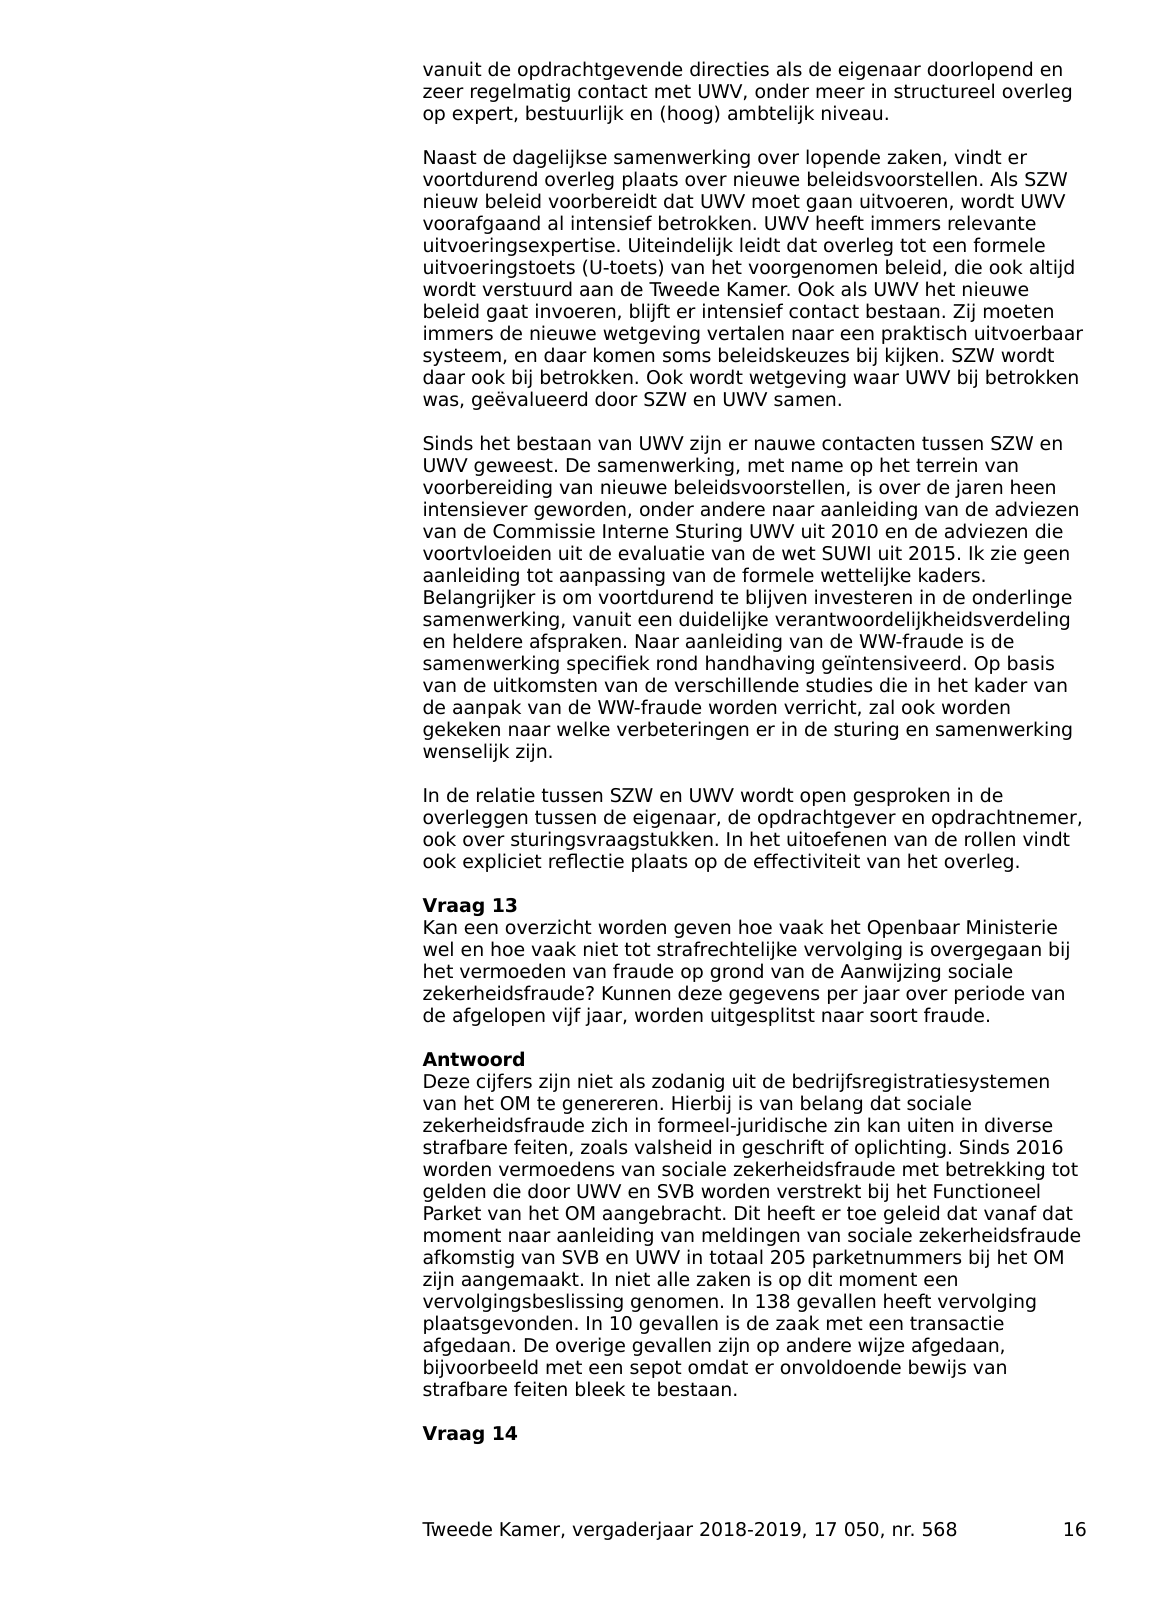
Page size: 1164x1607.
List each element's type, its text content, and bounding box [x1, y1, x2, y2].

text Sinds het bestaan van UWV zijn er nauwe contacten tussen SZW en UWV geweest. De samenwerking, met name op het terrein van voorbereiding van nieuwe beleidsvoorstellen, is over de jaren heen intensiever geworden, onder andere naar aanleiding van de adviezen van de Commissie Interne Sturing UWV uit 2010 en de adviezen die voortvloeiden uit de evaluatie van de wet SUWI uit 2015. Ik zie geen aanleiding tot aanpassing van de formele wettelijke kaders. Belangrijker is om voortdurend te blijven investeren in de onderlinge samenwerking, vanuit een duidelijke verantwoordelijkheidsverdeling en heldere afspraken. Naar aanleiding van de WW-fraude is de samenwerking specifiek rond handhaving geïntensiveerd. Op basis van de uitkomsten van de verschillende studies die in het kader van de aanpak van de WW-fraude worden verricht, zal ook worden gekeken naar welke verbeteringen er in de sturing en samenwerking wenselijk zijn. [422, 433, 1087, 763]
text Naast de dagelijkse samenwerking over lopende zaken, vindt er voortdurend overleg plaats over nieuwe beleidsvoorstellen. Als SZW nieuw beleid voorbereidt dat UWV moet gaan uitvoeren, wordt UWV voorafgaand al intensief betrokken. UWV heeft immers relevante uitvoeringsexpertise. Uiteindelijk leidt dat overleg tot een formele uitvoeringstoets (U-toets) van het voorgenomen beleid, die ook altijd wordt verstuurd aan de Tweede Kamer. Ook als UWV het nieuwe beleid gaat invoeren, blijft er intensief contact bestaan. Zij moeten immers de nieuwe wetgeving vertalen naar een praktisch uitvoerbaar systeem, en daar komen soms beleidskeuzes bij kijken. SZW wordt daar ook bij betrokken. Ook wordt wetgeving waar UWV bij betrokken was, geëvalueerd door SZW en UWV samen. [422, 147, 1087, 411]
text Vraag 14 [422, 1423, 1087, 1445]
text Antwoord [422, 1049, 1087, 1071]
text Kan een overzicht worden geven hoe vaak het Openbaar Ministerie wel en hoe vaak niet tot strafrechtelijke vervolging is overgegaan bij het vermoeden van fraude op grond van de Aanwijzing sociale zekerheidsfraude? Kunnen deze gegevens per jaar over periode van de afgelopen vijf jaar, worden uitgesplitst naar soort fraude. [422, 917, 1087, 1027]
text Vraag 13 [422, 895, 1087, 917]
text Deze cijfers zijn niet als zodanig uit de bedrijfsregistratiesystemen van het OM te genereren. Hierbij is van belang dat sociale zekerheidsfraude zich in formeel-juridische zin kan uiten in diverse strafbare feiten, zoals valsheid in geschrift of oplichting. Sinds 2016 worden vermoedens van sociale zekerheidsfraude met betrekking tot gelden die door UWV en SVB worden verstrekt bij het Functioneel Parket van het OM aangebracht. Dit heeft er toe geleid dat vanaf dat moment naar aanleiding van meldingen van sociale zekerheidsfraude afkomstig van SVB en UWV in totaal 205 parketnummers bij het OM zijn aangemaakt. In niet alle zaken is op dit moment een vervolgingsbeslissing genomen. In 138 gevallen heeft vervolging plaatsgevonden. In 10 gevallen is de zaak met een transactie afgedaan. De overige gevallen zijn op andere wijze afgedaan, bijvoorbeeld met een sepot omdat er onvoldoende bewijs van strafbare feiten bleek te bestaan. [422, 1071, 1087, 1401]
text vanuit de opdrachtgevende directies als de eigenaar doorlopend en zeer regelmatig contact met UWV, onder meer in structureel overleg op expert, bestuurlijk en (hoog) ambtelijk niveau. [422, 59, 1087, 125]
text In de relatie tussen SZW en UWV wordt open gesproken in de overleggen tussen de eigenaar, de opdrachtgever en opdrachtnemer, ook over sturingsvraagstukken. In het uitoefenen van de rollen vindt ook expliciet reflectie plaats op de effectiviteit van het overleg. [422, 785, 1087, 873]
